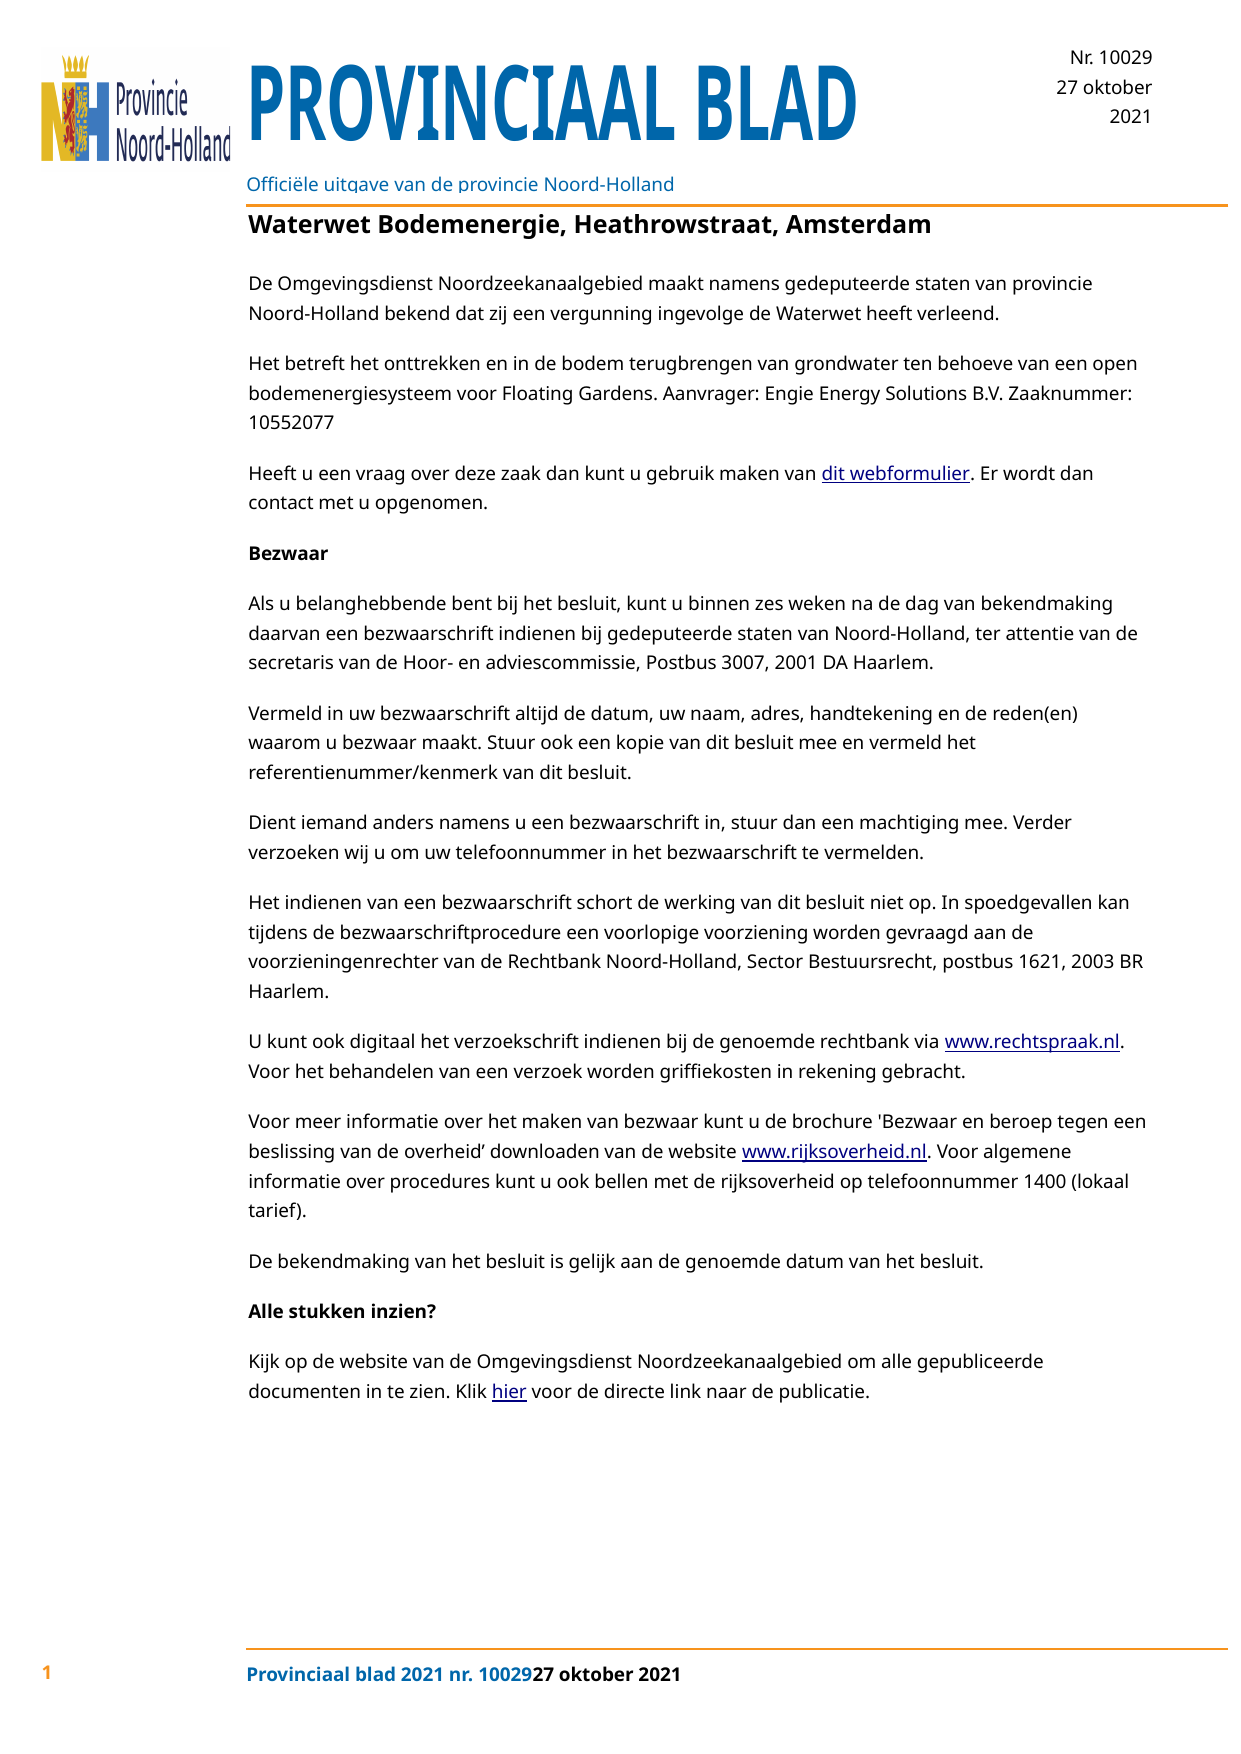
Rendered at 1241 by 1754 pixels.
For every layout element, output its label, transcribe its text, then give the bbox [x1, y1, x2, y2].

text Het indienen van een bezwaarschrift schort de werking van dit besluit niet op. In spoedgevallen kan tijdens de bezwaarschriftprocedure een voorlopige voorziening worden gevraagd aan de voorzieningenrechter van de Rechtbank Noord-Holland, Sector Bestuursrecht, postbus 1621, 2003 BR Haarlem. [248, 889, 1152, 1004]
text Het betreft het onttrekken en in de bodem terugbrengen van grondwater ten behoeve van een open bodemenergiesysteem voor Floating Gardens. Aanvrager: Engie Energy Solutions B.V. Zaaknummer: 10552077 [248, 350, 1152, 435]
text Heeft u een vraag over deze zaak dan kunt u gebruik maken van dit webformulier. Er wordt dan contact met u opgenomen. [248, 460, 1152, 515]
text Als u belanghebbende bent bij het besluit, kunt u binnen zes weken na de dag van bekendmaking daarvan een bezwaarschrift indienen bij gedeputeerde staten van Noord-Holland, ter attentie van de secretaris van de Hoor- en adviescommissie, Postbus 3007, 2001 DA Haarlem. [248, 590, 1152, 675]
picture [41, 47, 231, 172]
text De bekendmaking van het besluit is gelijk aan de genoemde datum van het besluit. [248, 1248, 1152, 1273]
text Voor meer informatie over het maken van bezwaar kunt u de brochure 'Bezwaar en beroep tegen een beslissing van de overheid’ downloaden van de website www.rijksoverheid.nl. Voor algemene informatie over procedures kunt u ook bellen met de rijksoverheid op telefoonnummer 1400 (lokaal tarief). [248, 1109, 1152, 1223]
text U kunt ook digitaal het verzoekschrift indienen bij de genoemde rechtbank via www.rechtspraak.nl. Voor het behandelen van een verzoek worden griffiekosten in rekening gebracht. [248, 1029, 1152, 1084]
text De Omgevingsdienst Noordzeekanaalgebied maakt namens gedeputeerde staten van provincie Noord-Holland bekend dat zij een vergunning ingevolge de Waterwet heeft verleend. [248, 270, 1152, 326]
text Vermeld in uw bezwaarschrift altijd de datum, uw naam, adres, handtekening en de reden(en) waarom u bezwaar maakt. Stuur ook een kopie van dit besluit mee en vermeld het referentienummer/kenmerk van dit besluit. [248, 700, 1152, 785]
text Dient iemand anders namens u een bezwaarschrift in, stuur dan een machtiging mee. Verder verzoeken wij u om uw telefoonnummer in het bezwaarschrift te vermelden. [248, 809, 1152, 865]
text Waterwet Bodemenergie, Heathrowstraat, Amsterdam [248, 207, 1152, 241]
text Alle stukken inzien? [248, 1298, 1152, 1324]
text Bezwaar [248, 540, 1152, 566]
text Kijk op de website van de Omgevingsdienst Noordzeekanaalgebied om alle gepubliceerde documenten in te zien. Klik hier voor de directe link naar de publicatie. [248, 1349, 1152, 1404]
